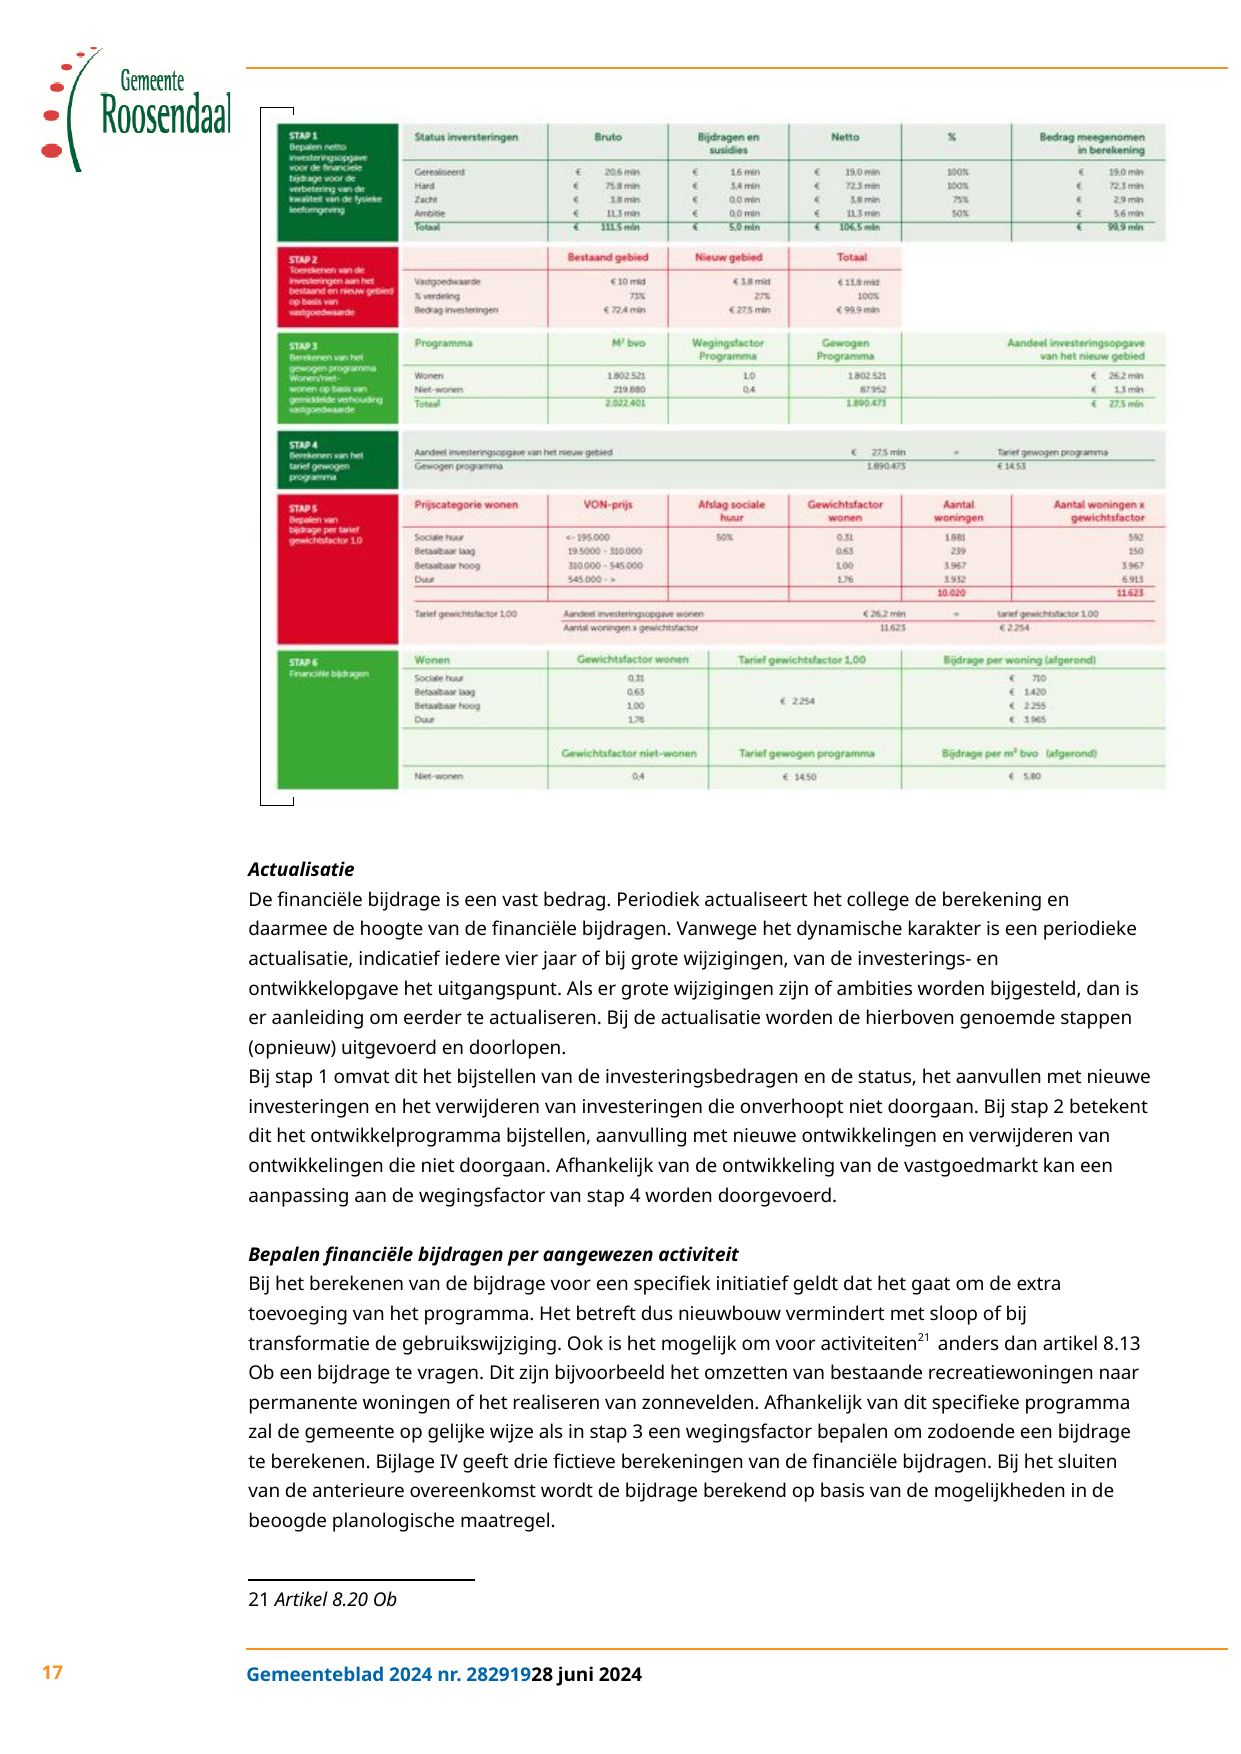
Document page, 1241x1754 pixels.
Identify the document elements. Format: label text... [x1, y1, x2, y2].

text Bij het berekenen van de bijdrage voor een specifiek initiatief geldt dat het gaat om de extra toevoeging van het programma. Het betreft dus nieuwbouw vermindert met sloop of bij transformatie de gebruikswijziging. Ook is het mogelijk om voor activiteiten anders dan artikel 8.13 Ob een bijdrage te vragen. Dit zijn bijvoorbeeld het omzetten van bestaande recreatiewoningen naar permanente woningen of het realiseren van zonnevelden. Afhankelijk van dit specifieke programma zal de gemeente op gelijke wijze als in stap 3 een wegingsfactor bepalen om zodoende een bijdrage te berekenen. Bijlage IV geeft drie fictieve berekeningen van de financiële bijdragen. Bij het sluiten van de anterieure overeenkomst wordt de bijdrage berekend op basis van de mogelijkheden in de beoogde planologische maatregel. [248, 1271, 1152, 1533]
picture [41, 47, 231, 172]
text Actualisatie [248, 856, 1152, 882]
picture [268, 115, 1173, 797]
text Bepalen financiële bijdragen per aangewezen activiteit [248, 1241, 1152, 1267]
text Bij stap 1 omvat dit het bijstellen van de investeringsbedragen en de status, het aanvullen met nieuwe investeringen en het verwijderen van investeringen die onverhoopt niet doorgaan. Bij stap 2 betekent dit het ontwikkelprogramma bijstellen, aanvulling met nieuwe ontwikkelingen en verwijderen van ontwikkelingen die niet doorgaan. Afhankelijk van de ontwikkeling van de vastgoedmarkt kan een aanpassing aan de wegingsfactor van stap 4 worden doorgevoerd. [248, 1063, 1152, 1207]
text Artikel 8.20 Ob [248, 1586, 1152, 1612]
text De financiële bijdrage is een vast bedrag. Periodiek actualiseert het college de berekening en daarmee de hoogte van de financiële bijdragen. Vanwege het dynamische karakter is een periodieke actualisatie, indicatief iedere vier jaar of bij grote wijzigingen, van de investerings- en ontwikkelopgave het uitgangspunt. Als er grote wijzigingen zijn of ambities worden bijgesteld, dan is er aanleiding om eerder te actualiseren. Bij de actualisatie worden de hierboven genoemde stappen (opnieuw) uitgevoerd en doorlopen. [248, 886, 1152, 1059]
